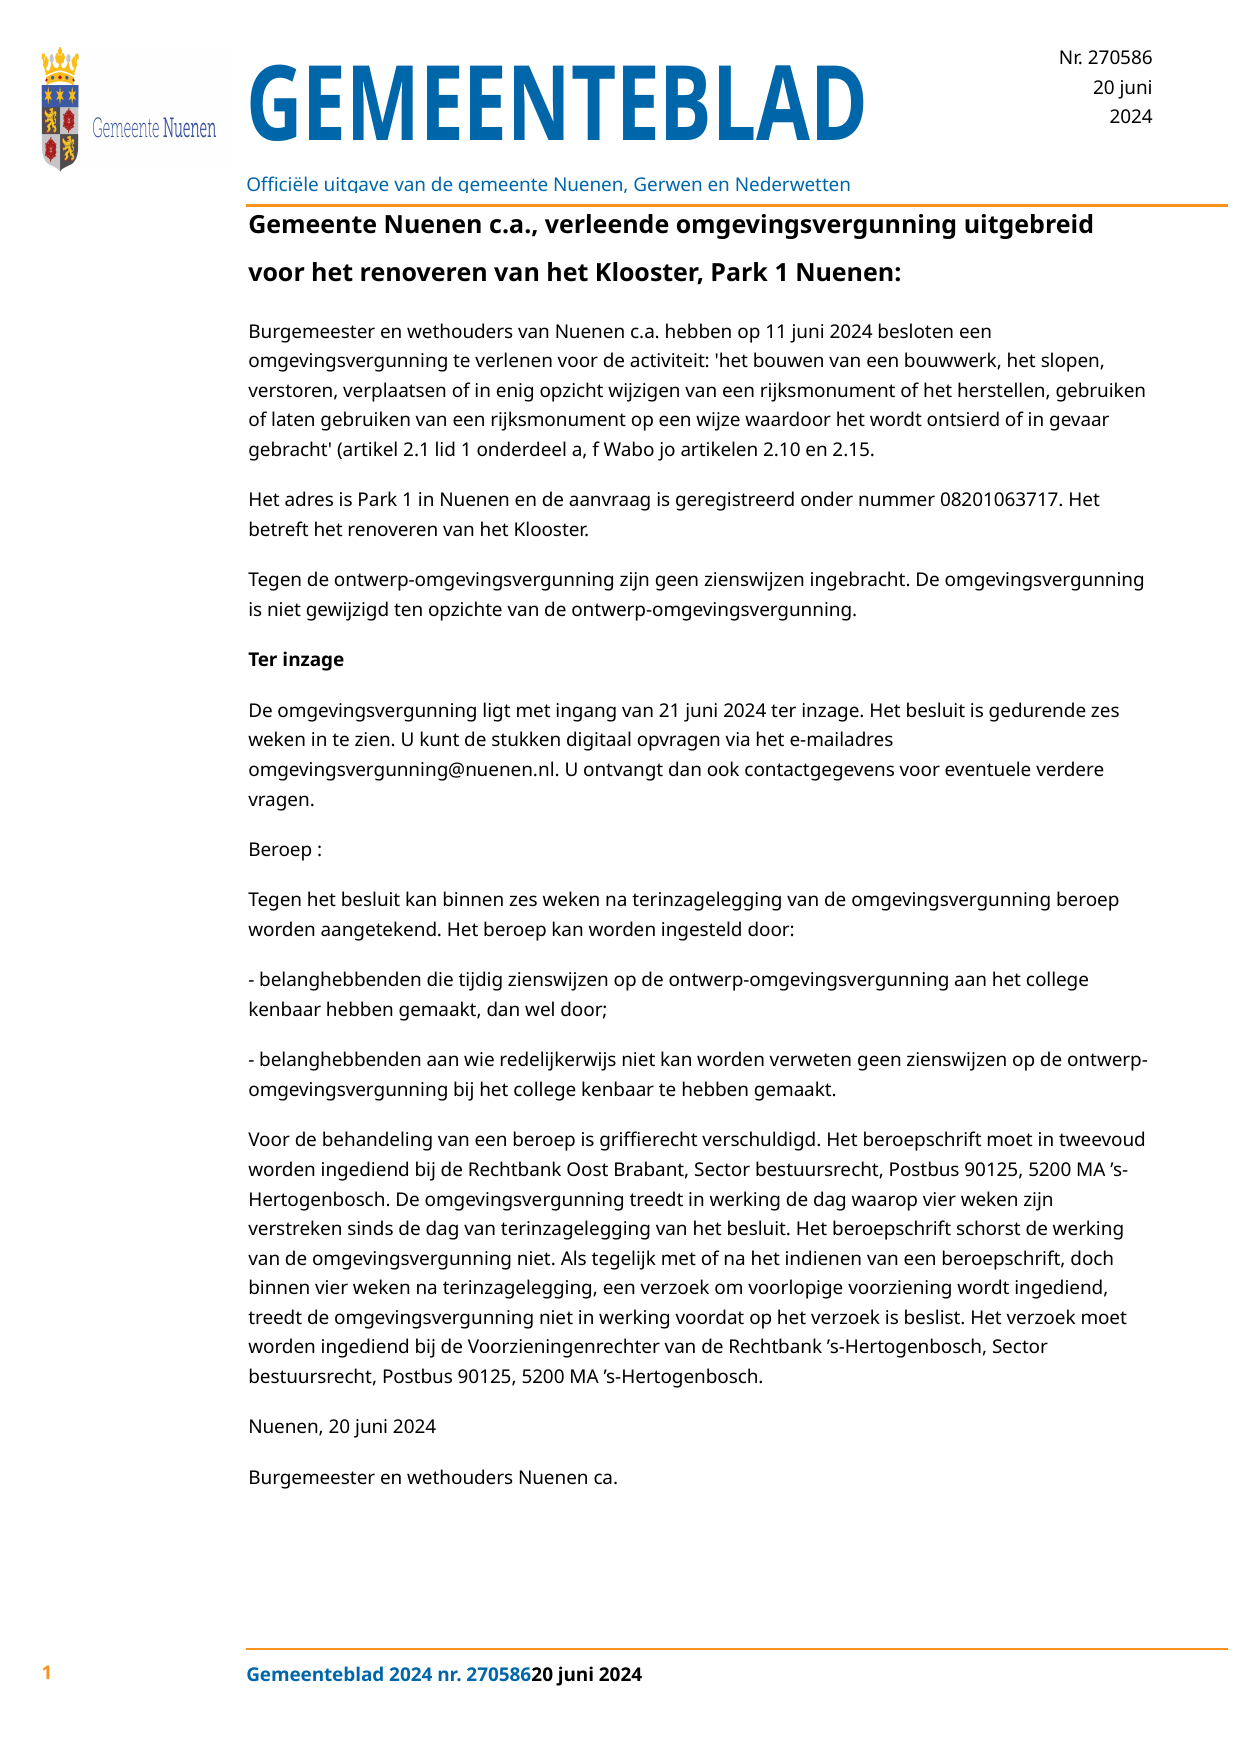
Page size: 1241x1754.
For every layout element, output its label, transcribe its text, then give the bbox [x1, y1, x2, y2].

text Tegen de ontwerp-omgevingsvergunning zijn geen zienswijzen ingebracht. De omgevingsvergunning is niet gewijzigd ten opzichte van de ontwerp-omgevingsvergunning. [248, 567, 1152, 622]
text Burgemeester en wethouders van Nuenen c.a. hebben op 11 juni 2024 besloten een omgevingsvergunning te verlenen voor de activiteit: 'het bouwen van een bouwwerk, het slopen, verstoren, verplaatsen of in enig opzicht wijzigen van een rijksmonument of het herstellen, gebruiken of laten gebruiken van een rijksmonument op een wijze waardoor het wordt ontsierd of in gevaar gebracht' (artikel 2.1 lid 1 onderdeel a, f Wabo jo artikelen 2.10 en 2.15. [248, 318, 1152, 462]
text Voor de behandeling van een beroep is griffierecht verschuldigd. Het beroepschrift moet in tweevoud worden ingediend bij de Rechtbank Oost Brabant, Sector bestuursrecht, Postbus 90125, 5200 MA ’s-Hertogenbosch. De omgevingsvergunning treedt in werking de dag waarop vier weken zijn verstreken sinds de dag van terinzagelegging van het besluit. Het beroepschrift schorst de werking van de omgevingsvergunning niet. Als tegelijk met of na het indienen van een beroepschrift, doch binnen vier weken na terinzagelegging, een verzoek om voorlopige voorziening wordt ingediend, treedt de omgevingsvergunning niet in werking voordat op het verzoek is beslist. Het verzoek moet worden ingediend bij de Voorzieningenrechter van de Rechtbank ’s-Hertogenbosch, Sector bestuursrecht, Postbus 90125, 5200 MA ’s-Hertogenbosch. [248, 1127, 1152, 1389]
text Nuenen, 20 juni 2024 [248, 1414, 1152, 1439]
text Het adres is Park 1 in Nuenen en de aanvraag is geregistreerd onder nummer 08201063717. Het betreft het renoveren van het Klooster. [248, 487, 1152, 542]
text - belanghebbenden aan wie redelijkerwijs niet kan worden verweten geen zienswijzen op de ontwerp-omgevingsvergunning bij het college kenbaar te hebben gemaakt. [248, 1047, 1152, 1102]
text - belanghebbenden die tijdig zienswijzen op de ontwerp-omgevingsvergunning aan het college kenbaar hebben gemaakt, dan wel door; [248, 967, 1152, 1022]
picture [41, 47, 231, 172]
text Gemeente Nuenen c.a., verleende omgevingsvergunning uitgebreid voor het renoveren van het Klooster, Park 1 Nuenen: [248, 207, 1152, 288]
text Beroep : [248, 836, 1152, 862]
text Ter inzage [248, 647, 1152, 672]
text Tegen het besluit kan binnen zes weken na terinzagelegging van de omgevingsvergunning beroep worden aangetekend. Het beroep kan worden ingesteld door: [248, 887, 1152, 942]
text Burgemeester en wethouders Nuenen ca. [248, 1464, 1152, 1490]
text De omgevingsvergunning ligt met ingang van 21 juni 2024 ter inzage. Het besluit is gedurende zes weken in te zien. U kunt de stukken digitaal opvragen via het e-mailadres omgevingsvergunning@nuenen.nl. U ontvangt dan ook contactgegevens voor eventuele verdere vragen. [248, 697, 1152, 812]
